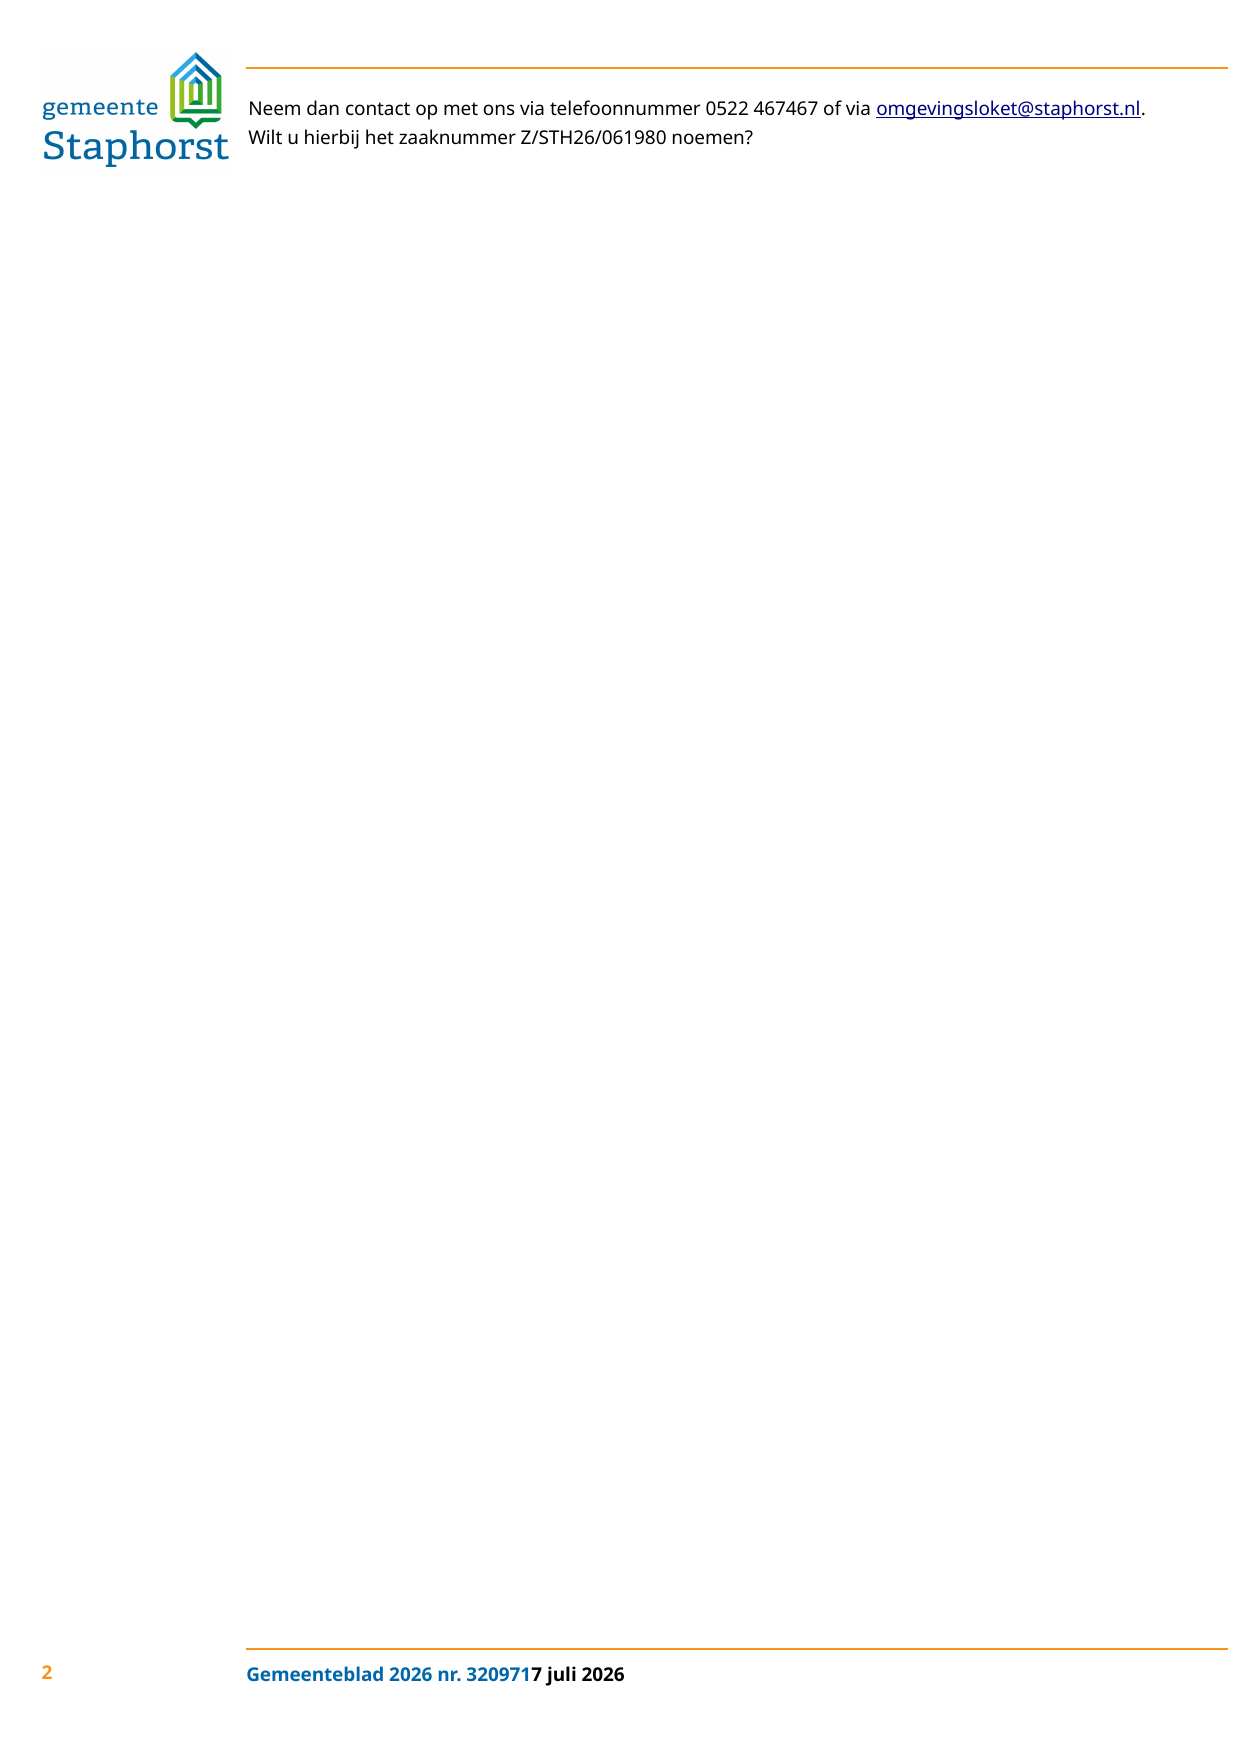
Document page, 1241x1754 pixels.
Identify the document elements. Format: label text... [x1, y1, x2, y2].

picture [41, 47, 231, 172]
text Neem dan contact op met ons via telefoonnummer 0522 467467 of via omgevingsloket@staphorst.nl. Wilt u hierbij het zaaknummer Z/STH26/061980 noemen? [248, 95, 1152, 150]
